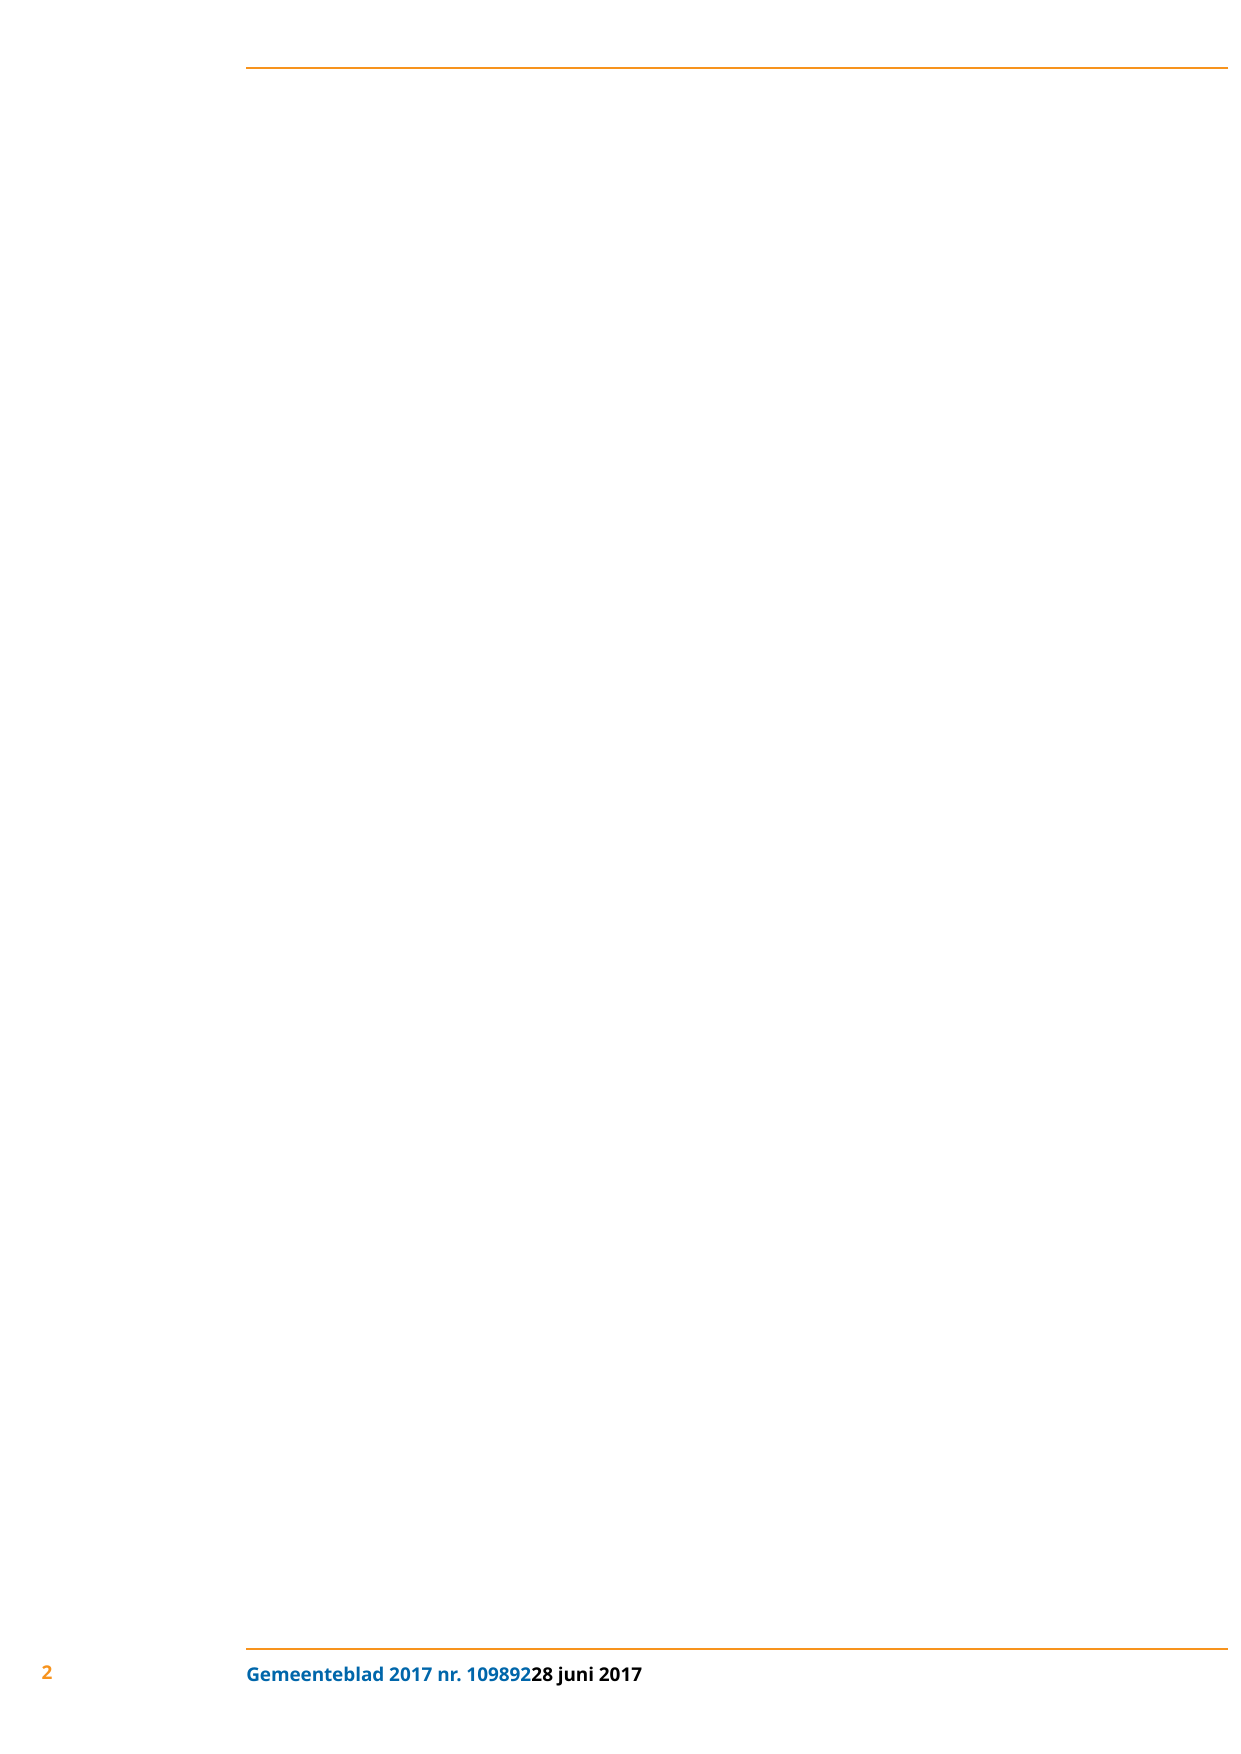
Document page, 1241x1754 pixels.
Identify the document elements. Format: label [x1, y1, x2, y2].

picture [41, 47, 231, 172]
